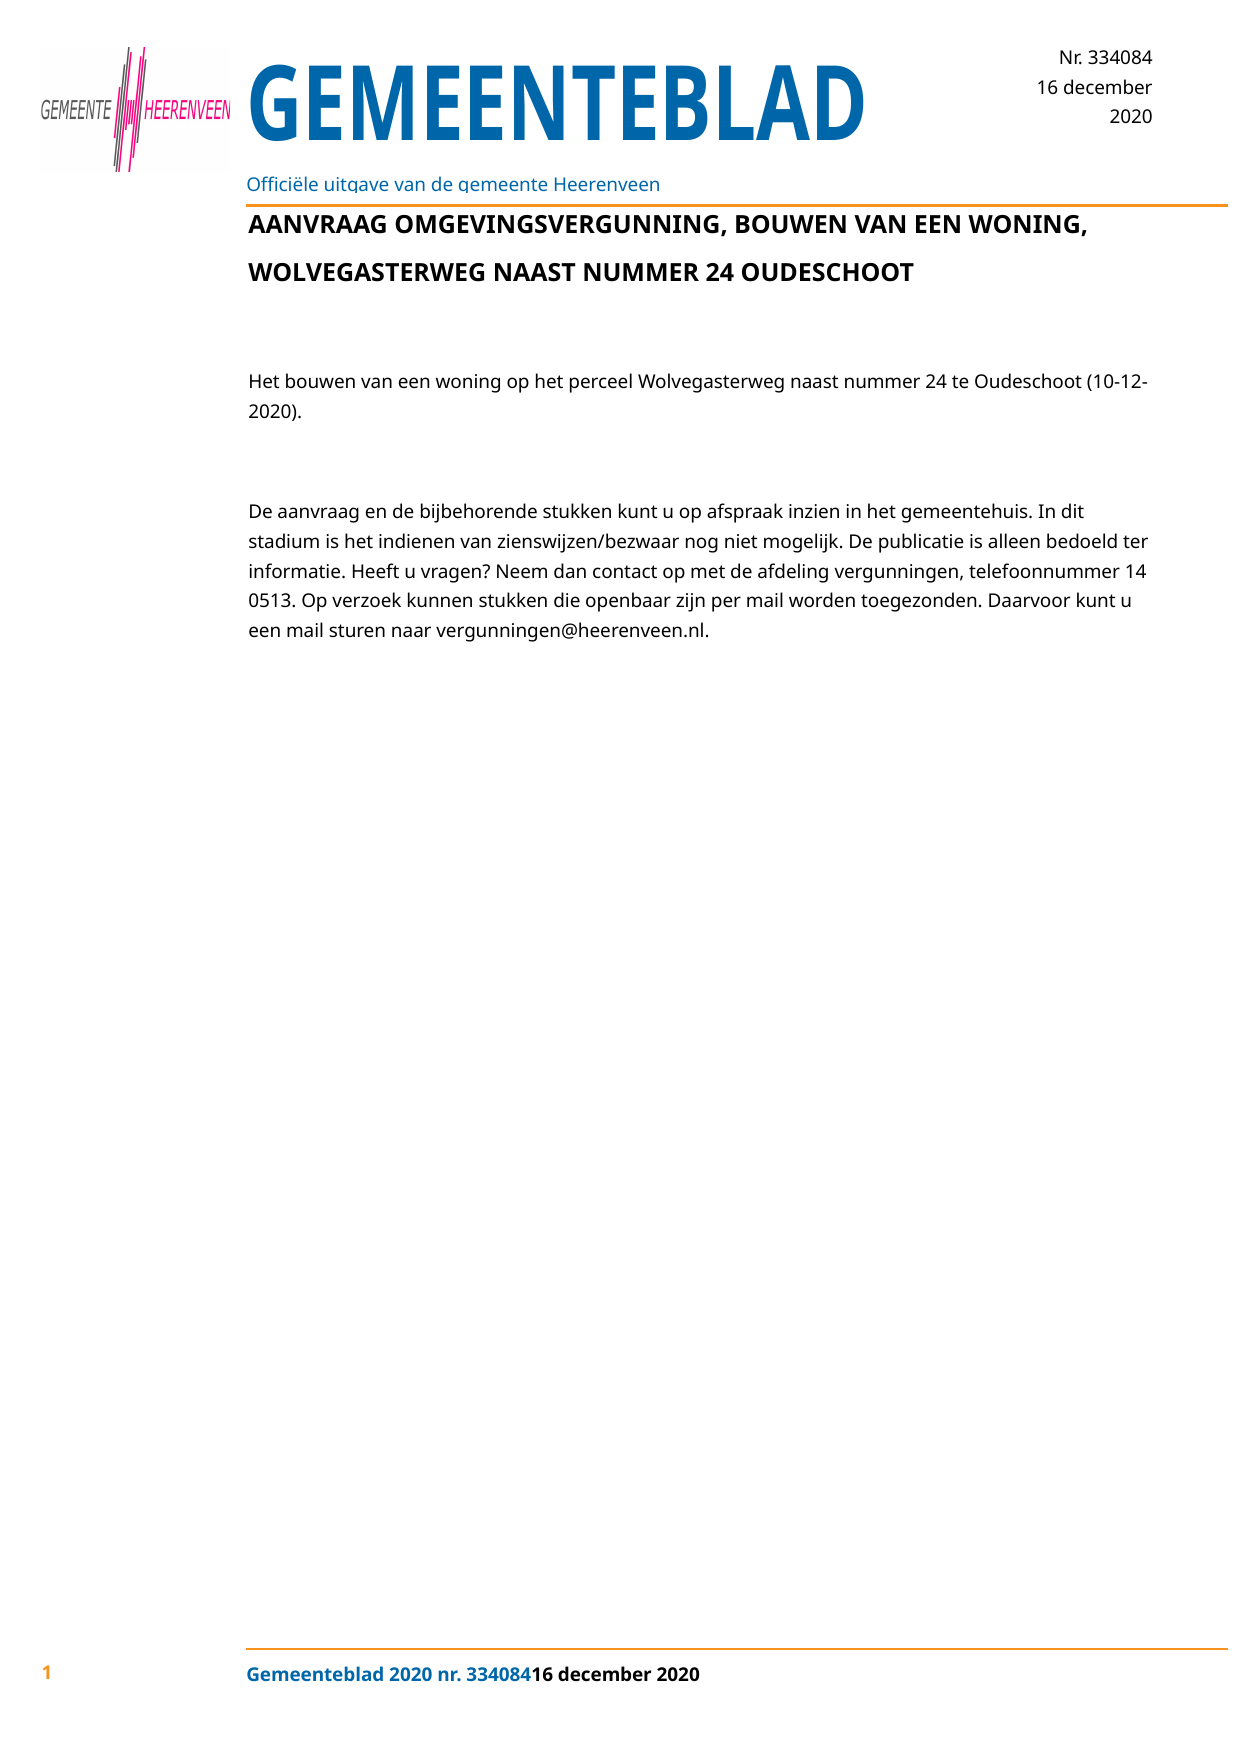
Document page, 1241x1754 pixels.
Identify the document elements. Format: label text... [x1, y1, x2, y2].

text AANVRAAG OMGEVINGSVERGUNNING, BOUWEN VAN EEN WONING, WOLVEGASTERWEG NAAST NUMMER 24 OUDESCHOOT [248, 207, 1152, 288]
text Het bouwen van een woning op het perceel Wolvegasterweg naast nummer 24 te Oudeschoot (10-12-2020). [248, 368, 1152, 424]
text De aanvraag en de bijbehorende stukken kunt u op afspraak inzien in het gemeentehuis. In dit stadium is het indienen van zienswijzen/bezwaar nog niet mogelijk. De publicatie is alleen bedoeld ter informatie. Heeft u vragen? Neem dan contact op met de afdeling vergunningen, telefoonnummer 14 0513. Op verzoek kunnen stukken die openbaar zijn per mail worden toegezonden. Daarvoor kunt u een mail sturen naar vergunningen@heerenveen.nl. [248, 499, 1152, 643]
picture [41, 47, 231, 172]
